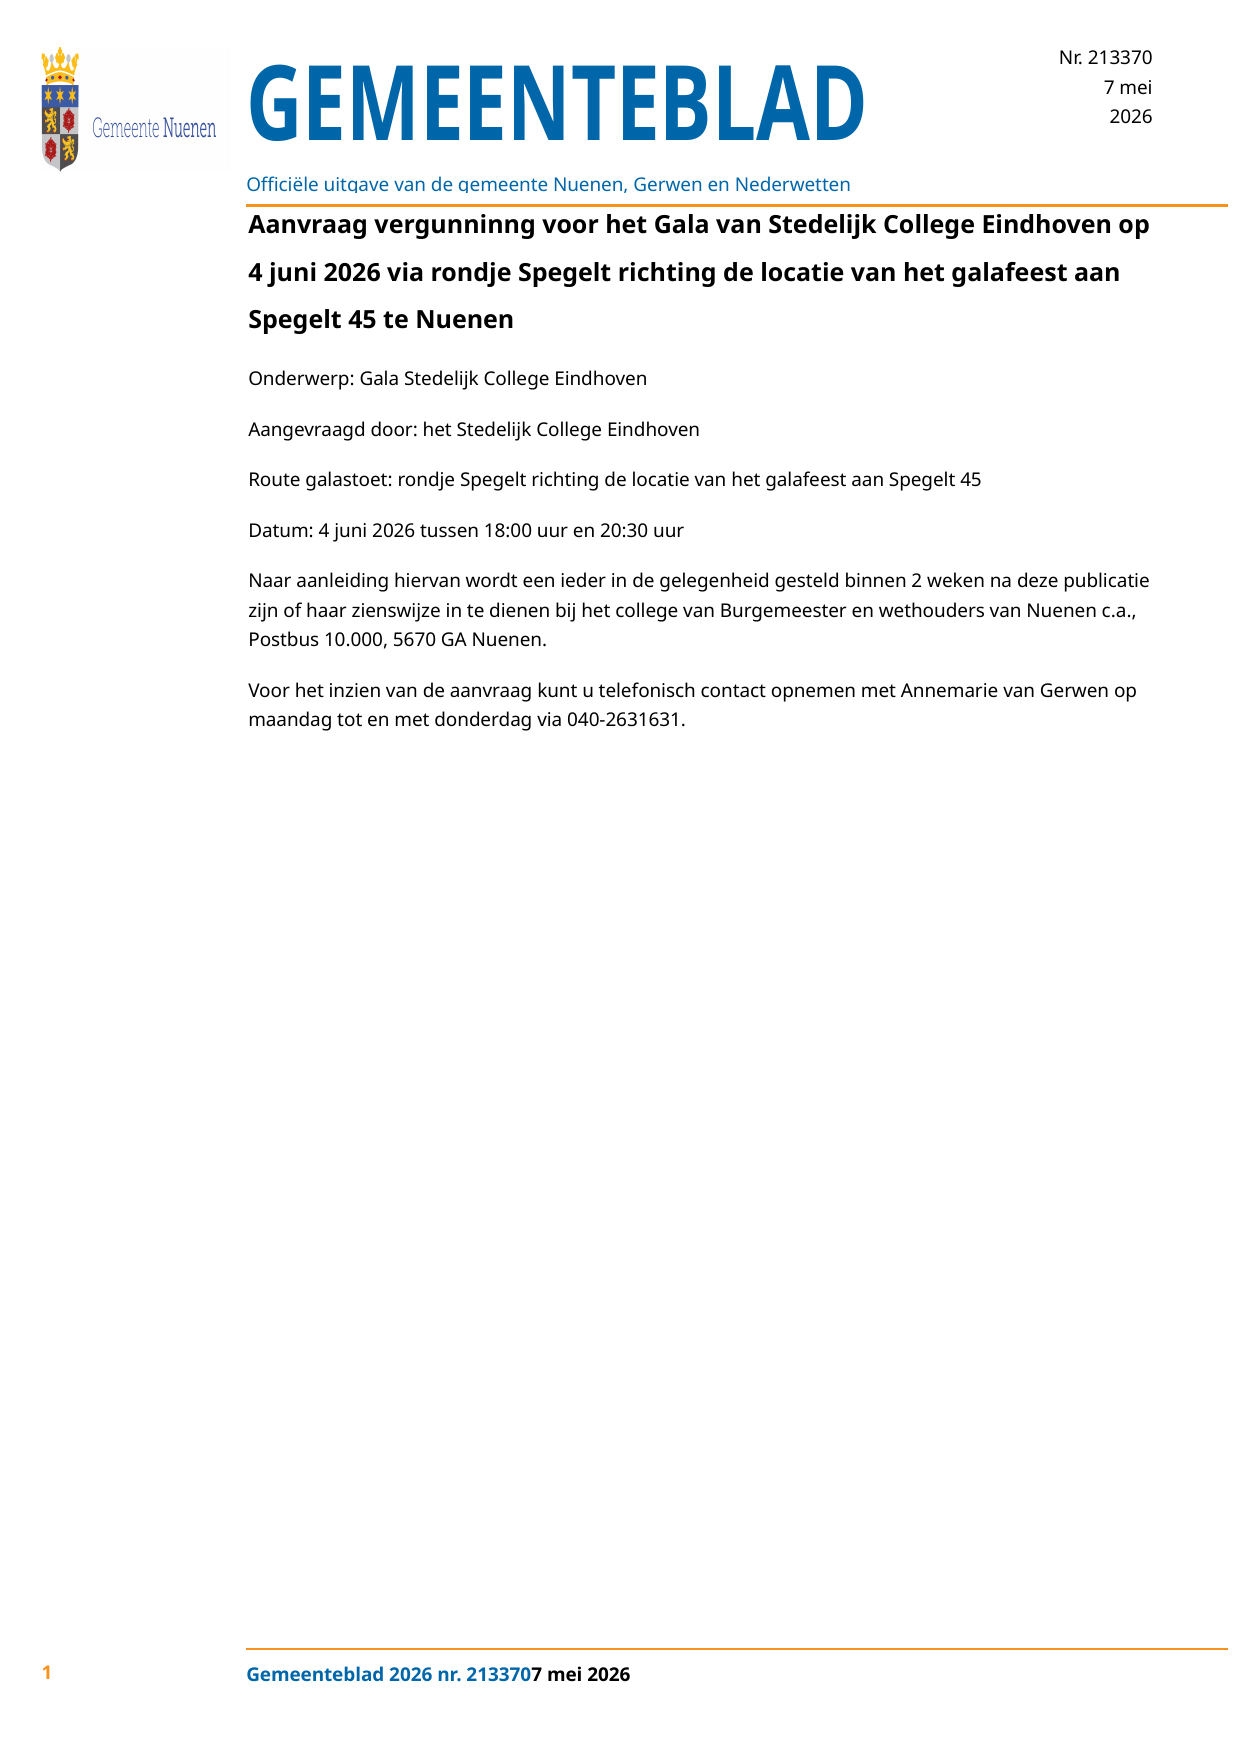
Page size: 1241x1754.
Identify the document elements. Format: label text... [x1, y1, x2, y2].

text Voor het inzien van de aanvraag kunt u telefonisch contact opnemen met Annemarie van Gerwen op maandag tot en met donderdag via 040-2631631. [248, 677, 1152, 732]
picture [41, 47, 231, 172]
text Route galastoet: rondje Spegelt richting de locatie van het galafeest aan Spegelt 45 [248, 466, 1152, 492]
text Datum: 4 juni 2026 tussen 18:00 uur en 20:30 uur [248, 517, 1152, 542]
text Aanvraag vergunninng voor het Gala van Stedelijk College Eindhoven op 4 juni 2026 via rondje Spegelt richting de locatie van het galafeest aan Spegelt 45 te Nuenen [248, 207, 1152, 336]
text Naar aanleiding hiervan wordt een ieder in de gelegenheid gesteld binnen 2 weken na deze publicatie zijn of haar zienswijze in te dienen bij het college van Burgemeester en wethouders van Nuenen c.a., Postbus 10.000, 5670 GA Nuenen. [248, 567, 1152, 652]
text Aangevraagd door: het Stedelijk College Eindhoven [248, 416, 1152, 442]
text Onderwerp: Gala Stedelijk College Eindhoven [248, 366, 1152, 391]
